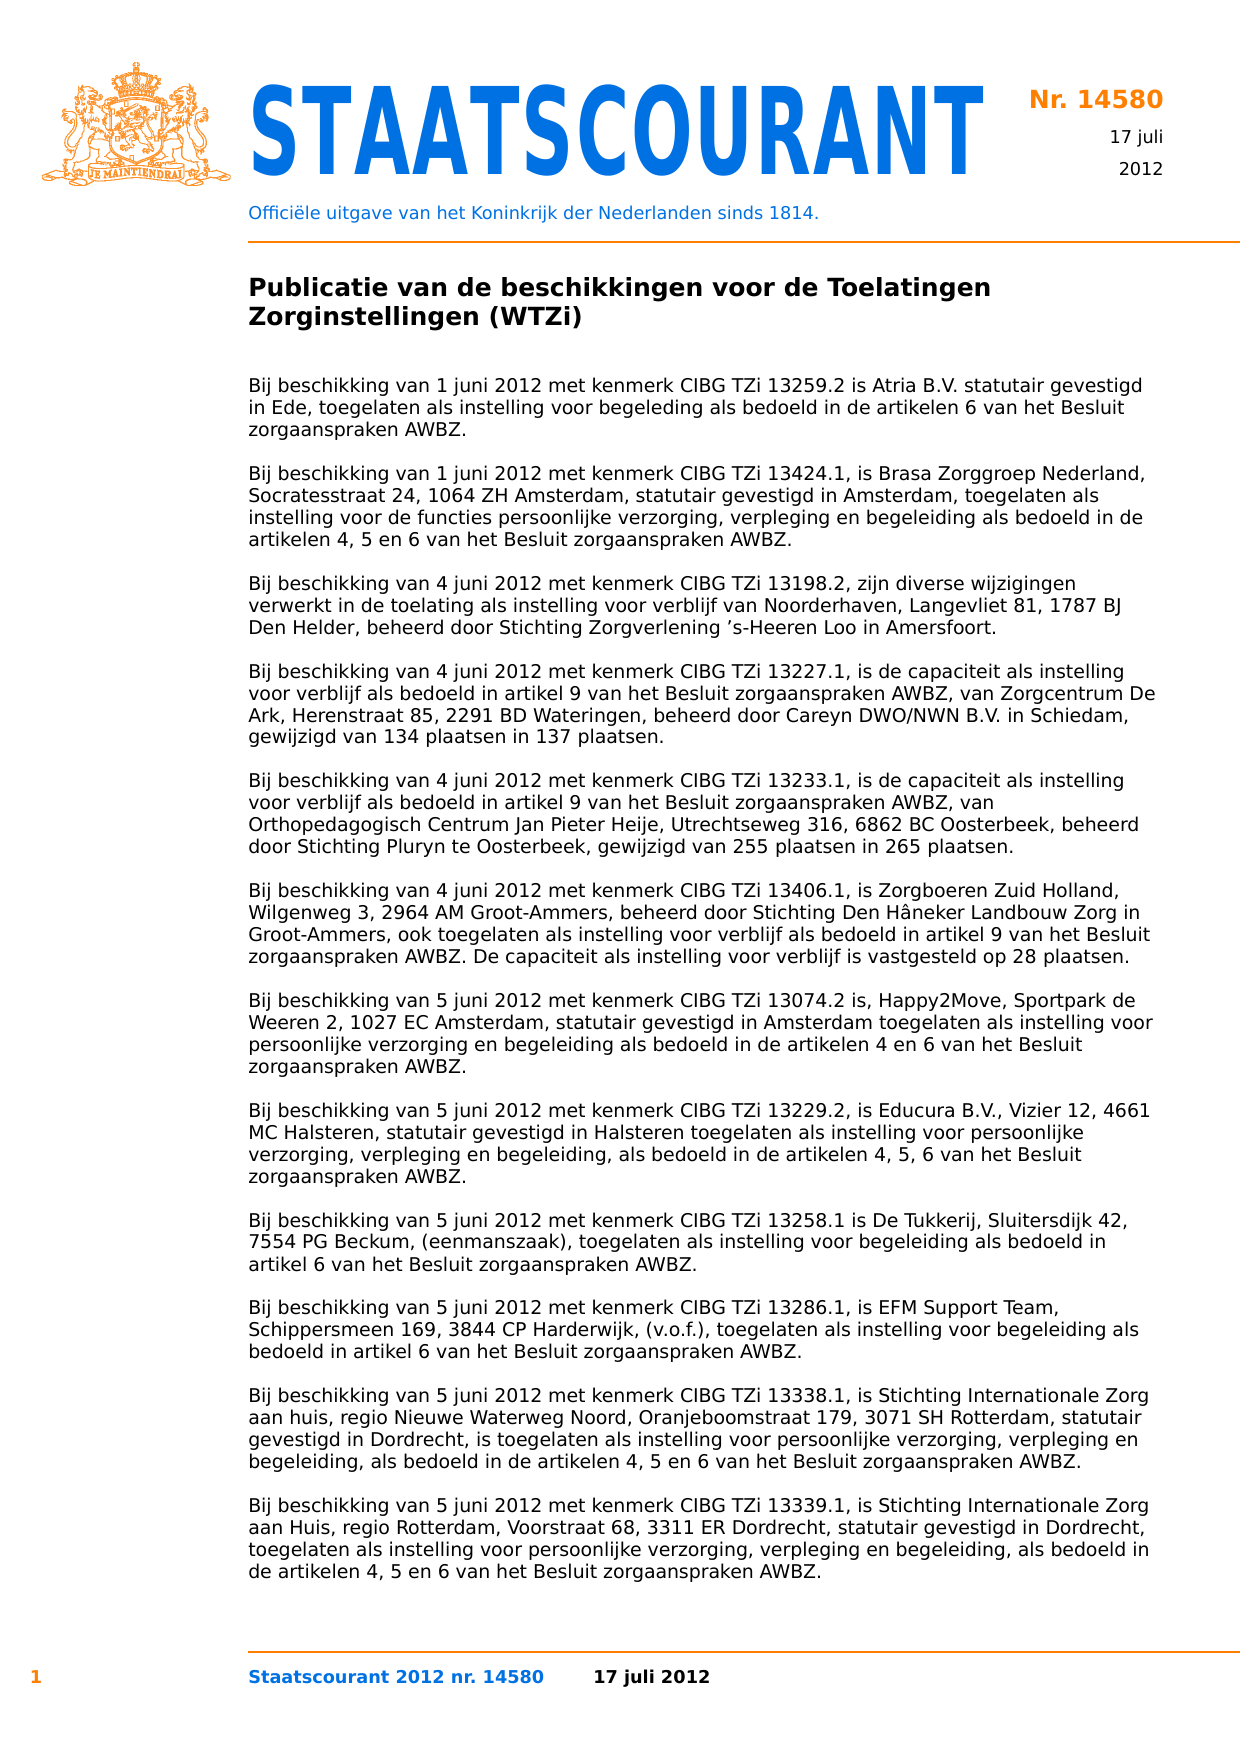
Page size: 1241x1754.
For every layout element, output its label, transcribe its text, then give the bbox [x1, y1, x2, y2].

text Bij beschikking van 5 juni 2012 met kenmerk CIBG TZi 13338.1, is Stichting Internationale Zorg aan huis, regio Nieuwe Waterweg Noord, Oranjeboomstraat 179, 3071 SH Rotterdam, statutair gevestigd in Dordrecht, is toegelaten als instelling voor persoonlijke verzorging, verpleging en begeleiding, als bedoeld in de artikelen 4, 5 en 6 van het Besluit zorgaanspraken AWBZ. [248, 1385, 1163, 1473]
text Bij beschikking van 4 juni 2012 met kenmerk CIBG TZi 13227.1, is de capaciteit als instelling voor verblijf als bedoeld in artikel 9 van het Besluit zorgaanspraken AWBZ, van Zorgcentrum De Ark, Herenstraat 85, 2291 BD Wateringen, beheerd door Careyn DWO/NWN B.V. in Schiedam, gewijzigd van 134 plaatsen in 137 plaatsen. [248, 661, 1163, 748]
text Bij beschikking van 5 juni 2012 met kenmerk CIBG TZi 13074.2 is, Happy2Move, Sportpark de Weeren 2, 1027 EC Amsterdam, statutair gevestigd in Amsterdam toegelaten als instelling voor persoonlijke verzorging en begeleiding als bedoeld in de artikelen 4 en 6 van het Besluit zorgaanspraken AWBZ. [248, 990, 1163, 1078]
table_cell 2012 [998, 153, 1240, 203]
text Bij beschikking van 5 juni 2012 met kenmerk CIBG TZi 13286.1, is EFM Support Team, Schippersmeen 169, 3844 CP Harderwijk, (v.o.f.), toegelaten als instelling voor begeleiding als bedoeld in artikel 6 van het Besluit zorgaanspraken AWBZ. [248, 1297, 1163, 1363]
text Bij beschikking van 1 juni 2012 met kenmerk CIBG TZi 13424.1, is Brasa Zorggroep Nederland, Socratesstraat 24, 1064 ZH Amsterdam, statutair gevestigd in Amsterdam, toegelaten als instelling voor de functies persoonlijke verzorging, verpleging en begeleiding als bedoeld in de artikelen 4, 5 en 6 van het Besluit zorgaanspraken AWBZ. [248, 463, 1163, 551]
table_cell Officiële uitgave van het Koninkrijk der Nederlanden sinds 1814. [248, 203, 1240, 241]
text Bij beschikking van 5 juni 2012 met kenmerk CIBG TZi 13339.1, is Stichting Internationale Zorg aan Huis, regio Rotterdam, Voorstraat 68, 3311 ER Dordrecht, statutair gevestigd in Dordrecht, toegelaten als instelling voor persoonlijke verzorging, verpleging en begeleiding, als bedoeld in de artikelen 4, 5 en 6 van het Besluit zorgaanspraken AWBZ. [248, 1495, 1163, 1583]
table_cell 17 juli [998, 121, 1240, 153]
subtitle Publicatie van de beschikkingen voor de Toelatingen Zorginstellingen (WTZi) [248, 273, 1163, 331]
text Bij beschikking van 5 juni 2012 met kenmerk CIBG TZi 13258.1 is De Tukkerij, Sluitersdijk 42, 7554 PG Beckum, (eenmanszaak), toegelaten als instelling voor begeleiding als bedoeld in artikel 6 van het Besluit zorgaanspraken AWBZ. [248, 1209, 1163, 1275]
text Bij beschikking van 4 juni 2012 met kenmerk CIBG TZi 13406.1, is Zorgboeren Zuid Holland, Wilgenweg 3, 2964 AM Groot-Ammers, beheerd door Stichting Den Hâneker Landbouw Zorg in Groot-Ammers, ook toegelaten als instelling voor verblijf als bedoeld in artikel 9 van het Besluit zorgaanspraken AWBZ. De capaciteit als instelling voor verblijf is vastgesteld op 28 plaatsen. [248, 880, 1163, 968]
picture [41, 62, 231, 186]
text Bij beschikking van 1 juni 2012 met kenmerk CIBG TZi 13259.2 is Atria B.V. statutair gevestigd in Ede, toegelaten als instelling voor begeleding als bedoeld in de artikelen 6 van het Besluit zorgaanspraken AWBZ. [248, 375, 1163, 441]
text Bij beschikking van 4 juni 2012 met kenmerk CIBG TZi 13198.2, zijn diverse wijzigingen verwerkt in de toelating als instelling voor verblijf van Noorderhaven, Langevliet 81, 1787 BJ Den Helder, beheerd door Stichting Zorgverlening ’s-Heeren Loo in Amersfoort. [248, 573, 1163, 639]
table_header STAATSCOURANT [248, 62, 998, 203]
text Bij beschikking van 5 juni 2012 met kenmerk CIBG TZi 13229.2, is Educura B.V., Vizier 12, 4661 MC Halsteren, statutair gevestigd in Halsteren toegelaten als instelling voor persoonlijke verzorging, verpleging en begeleiding, als bedoeld in de artikelen 4, 5, 6 van het Besluit zorgaanspraken AWBZ. [248, 1100, 1163, 1188]
table_header Nr. 14580 [998, 62, 1240, 121]
text Bij beschikking van 4 juni 2012 met kenmerk CIBG TZi 13233.1, is de capaciteit als instelling voor verblijf als bedoeld in artikel 9 van het Besluit zorgaanspraken AWBZ, van Orthopedagogisch Centrum Jan Pieter Heije, Utrechtseweg 316, 6862 BC Oosterbeek, beheerd door Stichting Pluryn te Oosterbeek, gewijzigd van 255 plaatsen in 265 plaatsen. [248, 770, 1163, 858]
table_header [25, 62, 248, 241]
